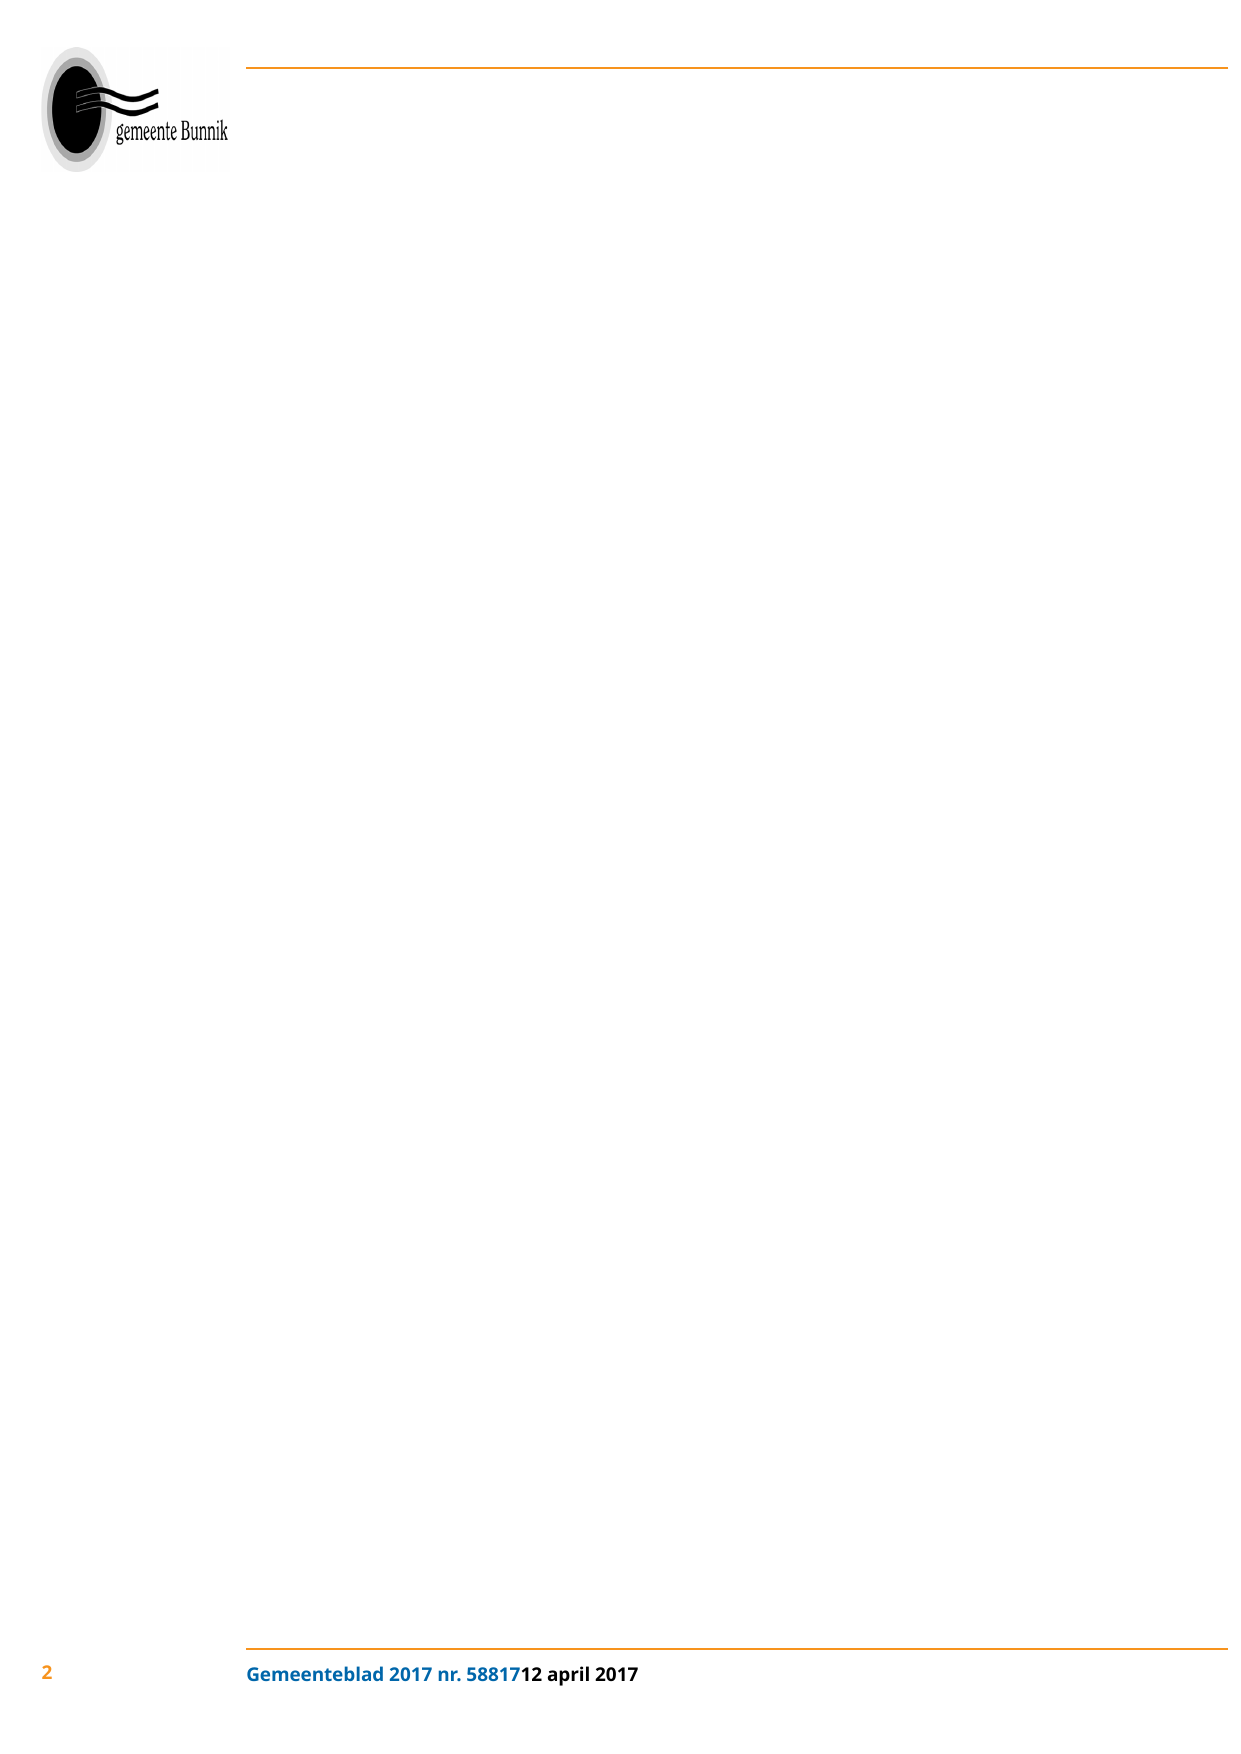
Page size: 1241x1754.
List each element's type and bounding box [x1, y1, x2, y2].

picture [41, 47, 231, 172]
